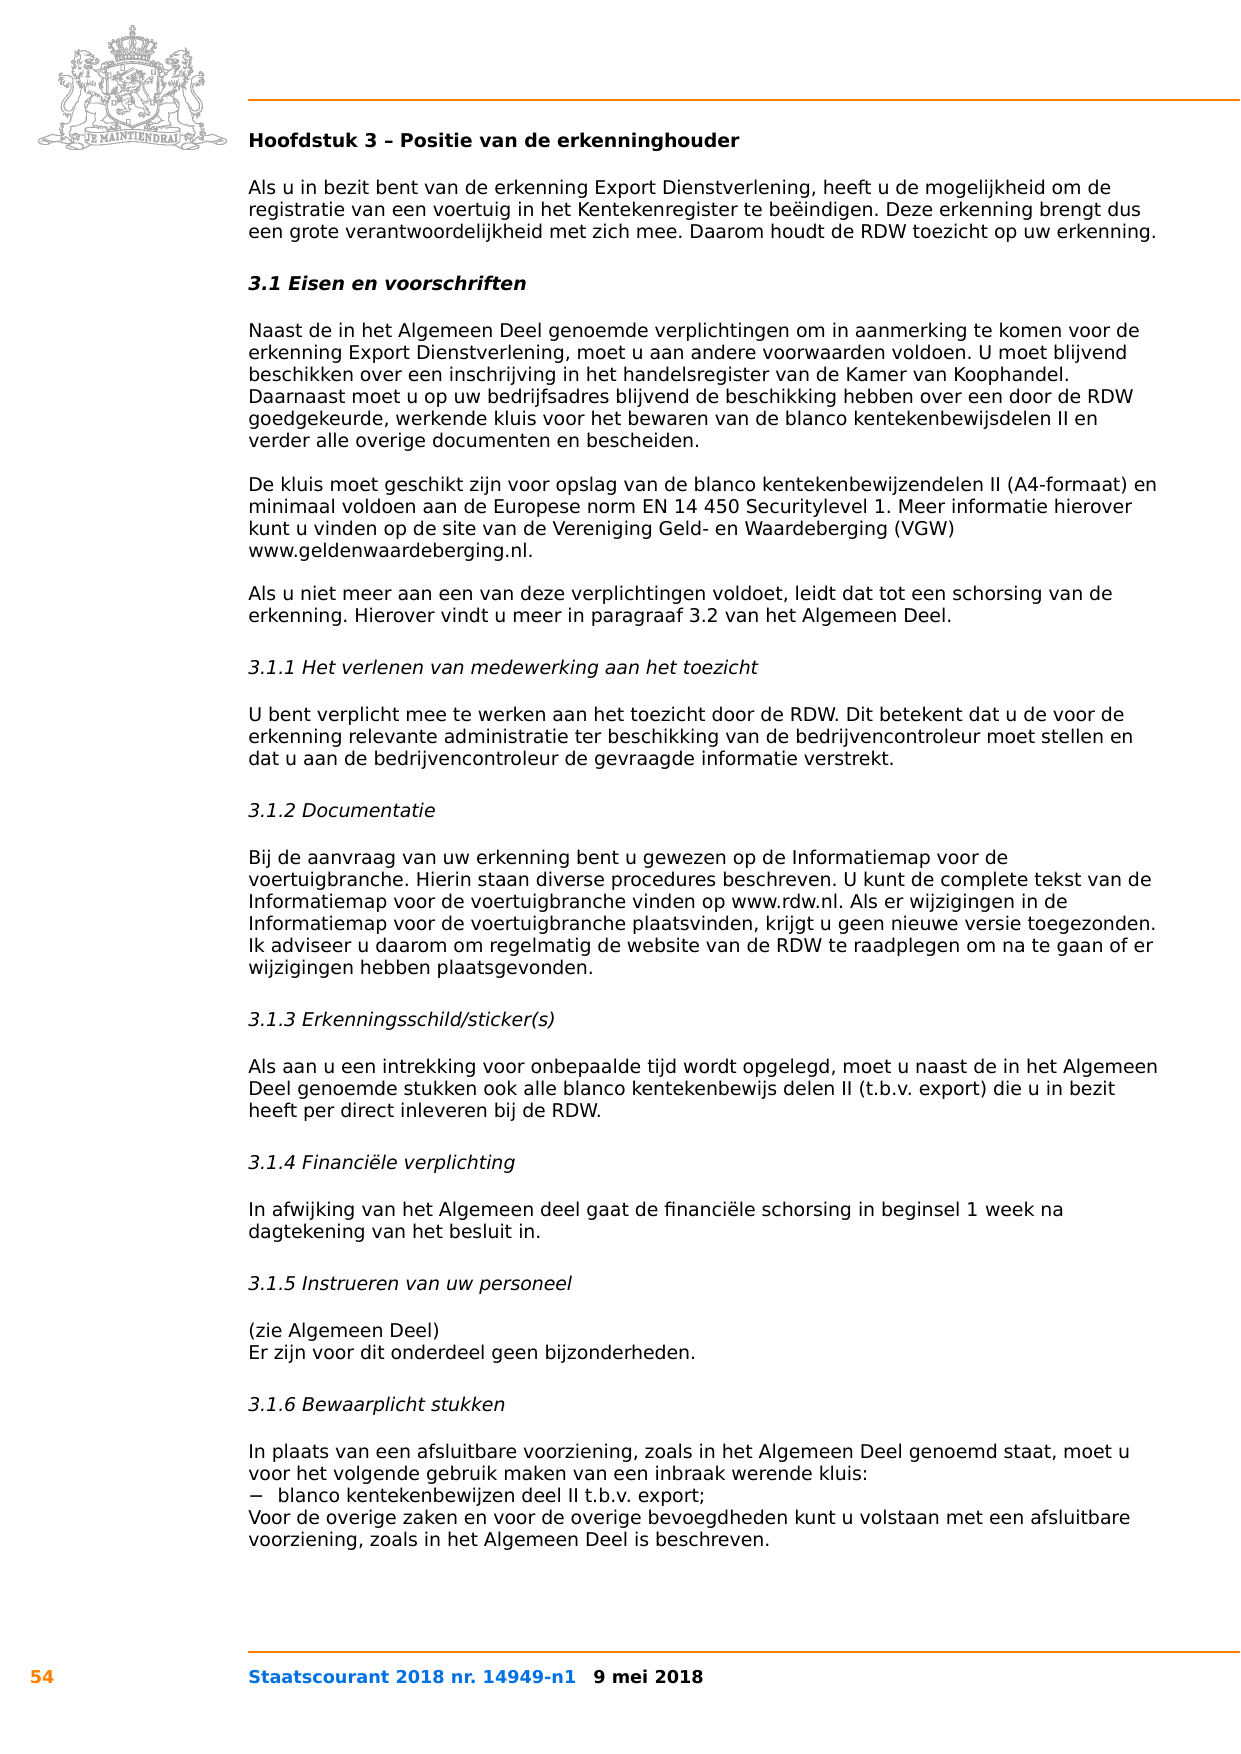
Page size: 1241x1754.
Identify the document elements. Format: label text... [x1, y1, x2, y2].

picture [38, 25, 227, 150]
subtitle 3.1.3 Erkenningsschild/sticker(s) [248, 1009, 1163, 1031]
subtitle Hoofdstuk 3 – Positie van de erkenninghouder [248, 130, 1163, 152]
subtitle 3.1.4 Financiële verplichting [248, 1152, 1163, 1174]
subtitle 3.1.1 Het verlenen van medewerking aan het toezicht [248, 657, 1163, 679]
text (zie Algemeen Deel) [248, 1320, 1163, 1342]
text Als u in bezit bent van de erkenning Export Dienstverlening, heeft u de mogelijkheid om de registratie van een voertuig in het Kentekenregister te beëindigen. Deze erkenning brengt dus een grote verantwoordelijkheid met zich mee. Daarom houdt de RDW toezicht op uw erkenning. [248, 177, 1163, 243]
subtitle 3.1.6 Bewaarplicht stukken [248, 1394, 1163, 1416]
text Er zijn voor dit onderdeel geen bijzonderheden. [248, 1342, 1163, 1364]
text In afwijking van het Algemeen deel gaat de financiële schorsing in beginsel 1 week na dagtekening van het besluit in. [248, 1199, 1163, 1243]
text U bent verplicht mee te werken aan het toezicht door de RDW. Dit betekent dat u de voor de erkenning relevante administratie ter beschikking van de bedrijvencontroleur moet stellen en dat u aan de bedrijvencontroleur de gevraagde informatie verstrekt. [248, 704, 1163, 770]
text Als aan u een intrekking voor onbepaalde tijd wordt opgelegd, moet u naast de in het Algemeen Deel genoemde stukken ook alle blanco kentekenbewijs delen II (t.b.v. export) die u in bezit heeft per direct inleveren bij de RDW. [248, 1056, 1163, 1122]
text Naast de in het Algemeen Deel genoemde verplichtingen om in aanmerking te komen voor de erkenning Export Dienstverlening, moet u aan andere voorwaarden voldoen. U moet blijvend beschikken over een inschrijving in het handelsregister van de Kamer van Koophandel. Daarnaast moet u op uw bedrijfsadres blijvend de beschikking hebben over een door de RDW goedgekeurde, werkende kluis voor het bewaren van de blanco kentekenbewijsdelen II en verder alle overige documenten en bescheiden. [248, 320, 1163, 452]
text Als u niet meer aan een van deze verplichtingen voldoet, leidt dat tot een schorsing van de erkenning. Hierover vindt u meer in paragraaf 3.2 van het Algemeen Deel. [248, 583, 1163, 627]
subtitle 3.1.2 Documentatie [248, 800, 1163, 822]
text − blanco kentekenbewijzen deel II t.b.v. export; [248, 1485, 1163, 1507]
text Bij de aanvraag van uw erkenning bent u gewezen op de Informatiemap voor de voertuigbranche. Hierin staan diverse procedures beschreven. U kunt de complete tekst van de Informatiemap voor de voertuigbranche vinden op www.rdw.nl. Als er wijzigingen in de Informatiemap voor de voertuigbranche plaatsvinden, krijgt u geen nieuwe versie toegezonden. Ik adviseer u daarom om regelmatig de website van de RDW te raadplegen om na te gaan of er wijzigingen hebben plaatsgevonden. [248, 847, 1163, 979]
subtitle 3.1.5 Instrueren van uw personeel [248, 1273, 1163, 1295]
text Voor de overige zaken en voor de overige bevoegdheden kunt u volstaan met een afsluitbare voorziening, zoals in het Algemeen Deel is beschreven. [248, 1507, 1163, 1551]
text In plaats van een afsluitbare voorziening, zoals in het Algemeen Deel genoemd staat, moet u voor het volgende gebruik maken van een inbraak werende kluis: [248, 1441, 1163, 1485]
text De kluis moet geschikt zijn voor opslag van de blanco kentekenbewijzendelen II (A4-formaat) en minimaal voldoen aan de Europese norm EN 14 450 Securitylevel 1. Meer informatie hierover kunt u vinden op de site van de Vereniging Geld- en Waardeberging (VGW) www.geldenwaardeberging.nl. [248, 473, 1163, 561]
subtitle 3.1 Eisen en voorschriften [248, 273, 1163, 295]
